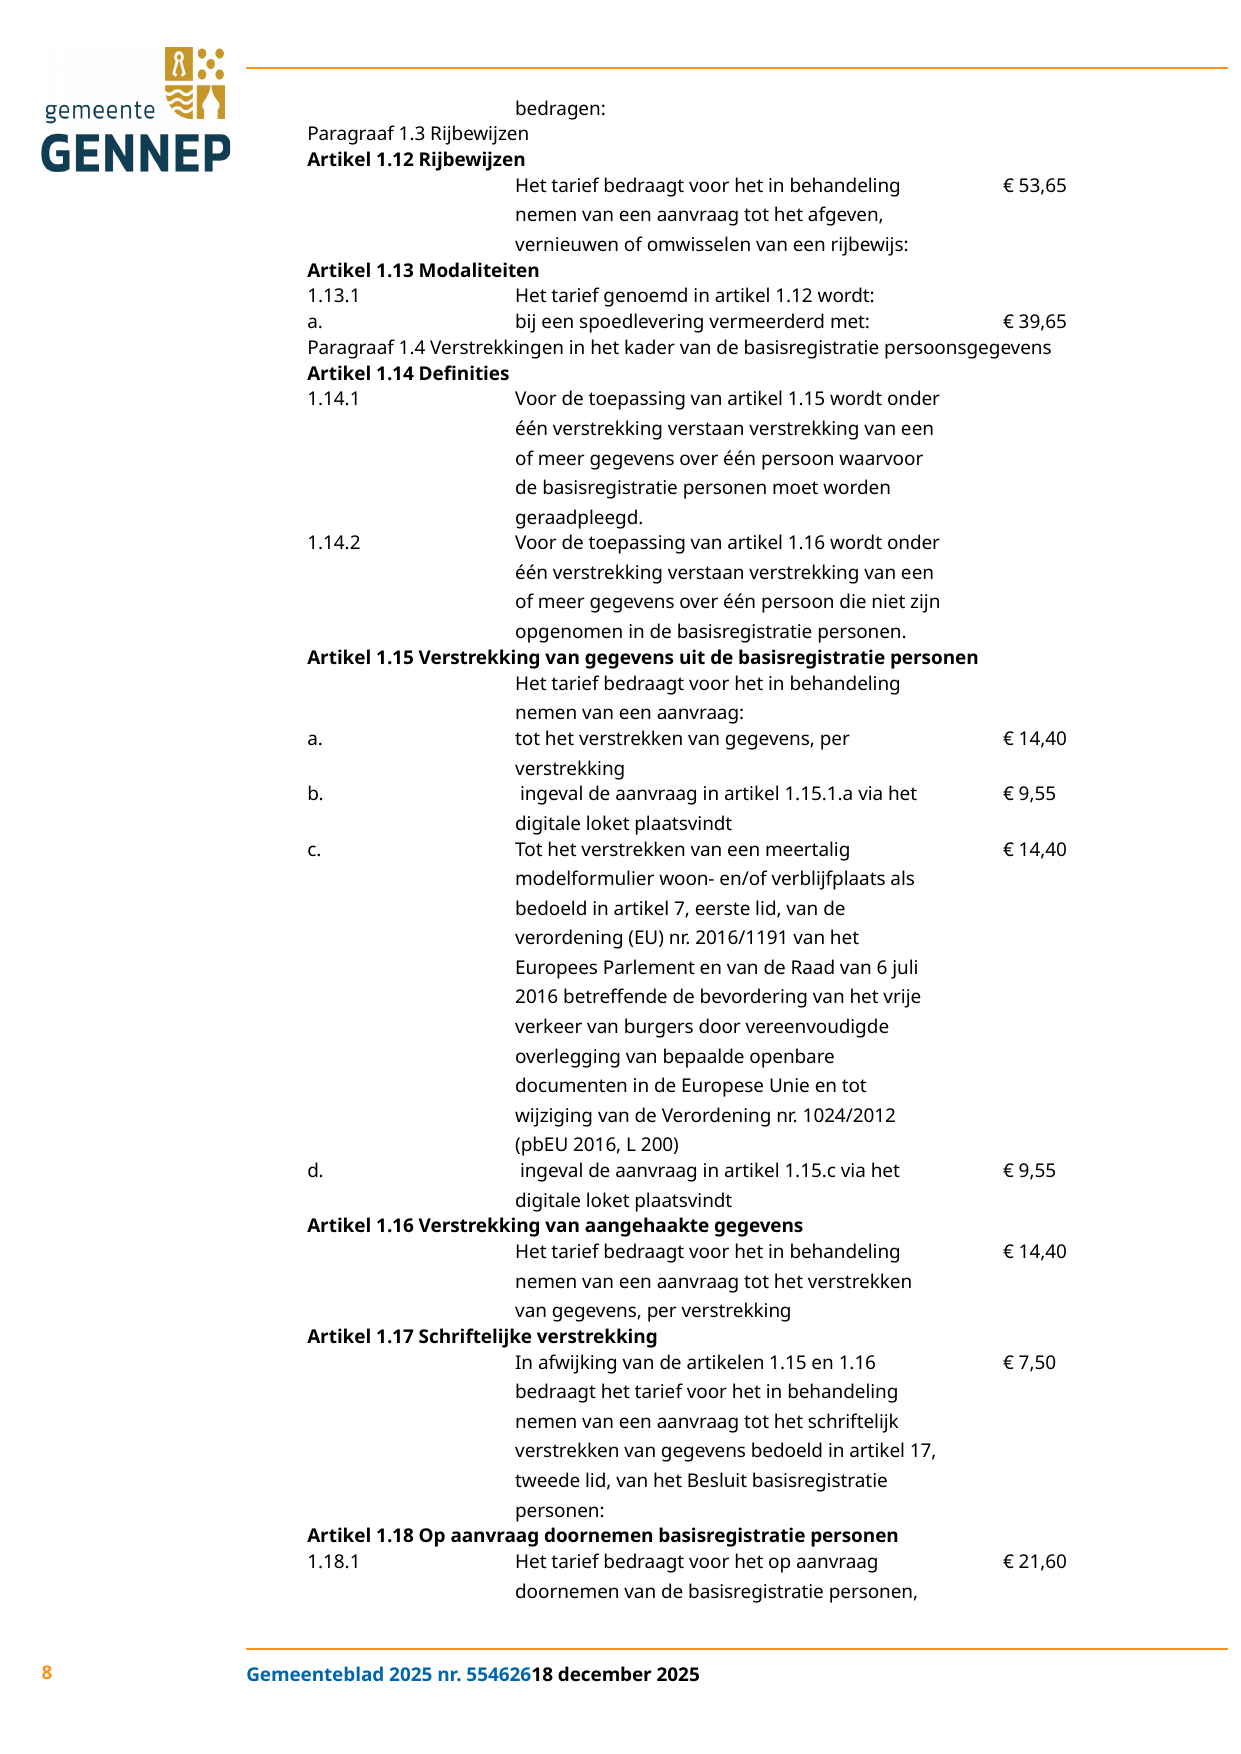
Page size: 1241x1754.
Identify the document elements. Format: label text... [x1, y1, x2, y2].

table_cell Artikel 1.16 Verstrekking van aangehaakte gegevens [248, 1213, 1152, 1238]
table_cell Het tarief bedraagt voor het in behandeling nemen van een aanvraag tot het afgeven, vernieuwen of omwisselen van een rijbewijs: [456, 172, 944, 257]
table_cell [248, 670, 456, 725]
table_cell 1.18.1 [248, 1548, 456, 1604]
table_cell bij een spoedlevering vermeerderd met: [456, 308, 944, 334]
table_cell [944, 670, 1152, 725]
table_cell [248, 95, 456, 121]
table_cell Artikel 1.12 Rijbewijzen [248, 146, 1152, 172]
table_cell Tot het verstrekken van een meertalig modelformulier woon- en/of verblijfplaats als bedoeld in artikel 7, eerste lid, van de verordening (EU) nr. 2016/1191 van het Europees Parlement en van de Raad van 6 juli 2016 betreffende de bevordering van het vrije verkeer van burgers door vereenvoudigde overlegging van bepaalde openbare documenten in de Europese Unie en tot wijziging van de Verordening nr. 1024/2012 (pbEU 2016, L 200) [456, 836, 944, 1157]
picture [41, 47, 231, 172]
table_cell Voor de toepassing van artikel 1.16 wordt onder één verstrekking verstaan verstrekking van een of meer gegevens over één persoon die niet zijn opgenomen in de basisregistratie personen. [456, 530, 944, 644]
table_cell c. [248, 836, 456, 1157]
table_cell b. [248, 780, 456, 836]
table_cell d. [248, 1157, 456, 1213]
table_cell [944, 95, 1152, 121]
table_cell 1.14.2 [248, 530, 456, 644]
table_cell tot het verstrekken van gegevens, per verstrekking [456, 725, 944, 780]
table_cell € 9,55 [944, 780, 1152, 836]
table_cell [944, 283, 1152, 308]
table_cell bedragen: [456, 95, 944, 121]
table_cell Artikel 1.14 Definities [248, 360, 1152, 386]
table_cell Het tarief bedraagt voor het op aanvraag doornemen van de basisregistratie personen, [456, 1548, 944, 1604]
table_cell € 7,50 [944, 1349, 1152, 1523]
table_cell Artikel 1.17 Schriftelijke verstrekking [248, 1323, 1152, 1349]
table_cell € 53,65 [944, 172, 1152, 257]
table_cell Het tarief genoemd in artikel 1.12 wordt: [456, 283, 944, 308]
table_cell 1.13.1 [248, 283, 456, 308]
table_cell € 14,40 [944, 725, 1152, 780]
table_cell Het tarief bedraagt voor het in behandeling nemen van een aanvraag: [456, 670, 944, 725]
table_cell Artikel 1.15 Verstrekking van gegevens uit de basisregistratie personen [248, 644, 1152, 670]
table_cell ingeval de aanvraag in artikel 1.15.1.a via het digitale loket plaatsvindt [456, 780, 944, 836]
table_cell Het tarief bedraagt voor het in behandeling nemen van een aanvraag tot het verstrekken van gegevens, per verstrekking [456, 1238, 944, 1323]
table_cell a. [248, 308, 456, 334]
table_cell [248, 1349, 456, 1523]
table_cell Paragraaf 1.4 Verstrekkingen in het kader van de basisregistratie persoonsgegevens [248, 334, 1152, 360]
table_cell € 14,40 [944, 1238, 1152, 1323]
table_cell [944, 530, 1152, 644]
table_cell [944, 386, 1152, 529]
table_cell In afwijking van de artikelen 1.15 en 1.16 bedraagt het tarief voor het in behandeling nemen van een aanvraag tot het schriftelijk verstrekken van gegevens bedoeld in artikel 17, tweede lid, van het Besluit basisregistratie personen: [456, 1349, 944, 1523]
table_cell [248, 172, 456, 257]
table_cell 1.14.1 [248, 386, 456, 529]
table_cell Artikel 1.18 Op aanvraag doornemen basisregistratie personen [248, 1523, 1152, 1548]
table_cell Paragraaf 1.3 Rijbewijzen [248, 121, 1152, 146]
table_cell € 39,65 [944, 308, 1152, 334]
table_cell a. [248, 725, 456, 780]
table_cell € 14,40 [944, 836, 1152, 1157]
table_cell Voor de toepassing van artikel 1.15 wordt onder één verstrekking verstaan verstrekking van een of meer gegevens over één persoon waarvoor de basisregistratie personen moet worden geraadpleegd. [456, 386, 944, 529]
table_cell Artikel 1.13 Modaliteiten [248, 257, 1152, 283]
table_cell ingeval de aanvraag in artikel 1.15.c via het digitale loket plaatsvindt [456, 1157, 944, 1213]
table_cell € 21,60 [944, 1548, 1152, 1604]
table_cell [248, 1238, 456, 1323]
table_cell € 9,55 [944, 1157, 1152, 1213]
